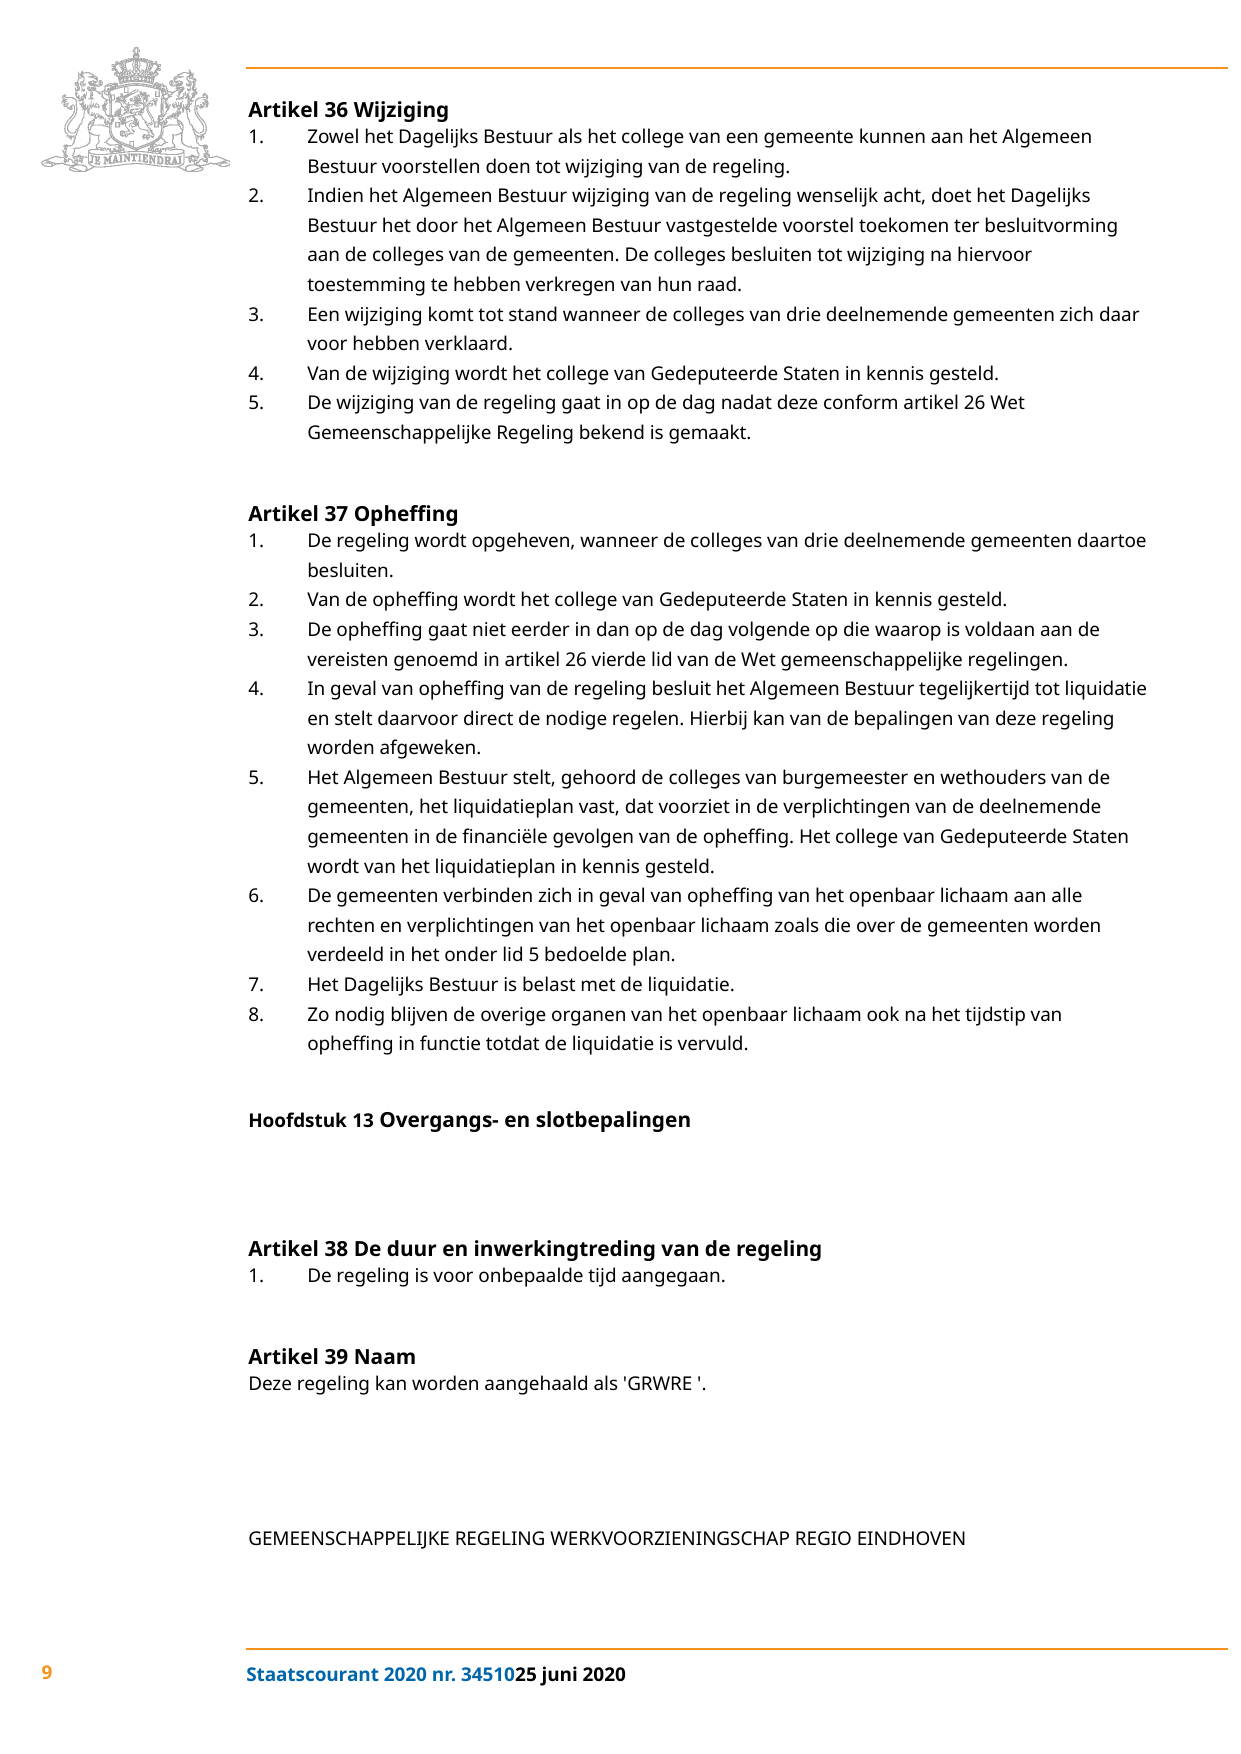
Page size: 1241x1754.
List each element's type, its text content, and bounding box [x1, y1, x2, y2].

list Zo nodig blijven de overige organen van het openbaar lichaam ook na het tijdstip van opheffing in functie totdat de liquidatie is vervuld. [248, 1001, 1152, 1056]
list De gemeenten verbinden zich in geval van opheffing van het openbaar lichaam aan alle rechten en verplichtingen van het openbaar lichaam zoals die over de gemeenten worden verdeeld in het onder lid 5 bedoelde plan. [248, 882, 1152, 967]
list Zowel het Dagelijks Bestuur als het college van een gemeente kunnen aan het Algemeen Bestuur voorstellen doen tot wijziging van de regeling. [248, 123, 1152, 178]
text Artikel 38 De duur en inwerkingtreding van de regeling [248, 1234, 1152, 1262]
text Artikel 39 Naam [248, 1342, 1152, 1371]
list De opheffing gaat niet eerder in dan op de dag volgende op die waarop is voldaan aan de vereisten genoemd in artikel 26 vierde lid van de Wet gemeenschappelijke regelingen. [248, 616, 1152, 672]
list Indien het Algemeen Bestuur wijziging van de regeling wenselijk acht, doet het Dagelijks Bestuur het door het Algemeen Bestuur vastgestelde voorstel toekomen ter besluitvorming aan de colleges van de gemeenten. De colleges besluiten tot wijziging na hiervoor toestemming te hebben verkregen van hun raad. [248, 182, 1152, 297]
text Deze regeling kan worden aangehaald als 'GRWRE '. [248, 1371, 1152, 1396]
text GEMEENSCHAPPELIJKE REGELING WERKVOORZIENINGSCHAP REGIO EINDHOVEN [248, 1525, 1152, 1550]
list Van de opheffing wordt het college van Gedeputeerde Staten in kennis gesteld. [248, 587, 1152, 612]
list De regeling is voor onbepaalde tijd aangegaan. [248, 1262, 1152, 1288]
list In geval van opheffing van de regeling besluit het Algemeen Bestuur tegelijkertijd tot liquidatie en stelt daarvoor direct de nodige regelen. Hierbij kan van de bepalingen van deze regeling worden afgeweken. [248, 675, 1152, 760]
list Van de wijziging wordt het college van Gedeputeerde Staten in kennis gesteld. [248, 360, 1152, 386]
list Een wijziging komt tot stand wanneer de colleges van drie deelnemende gemeenten zich daar voor hebben verklaard. [248, 301, 1152, 356]
picture [41, 47, 231, 172]
text Hoofdstuk 13 Overgangs- en slotbepalingen [248, 1106, 1152, 1134]
list De wijziging van de regeling gaat in op de dag nadat deze conform artikel 26 Wet Gemeenschappelijke Regeling bekend is gemaakt. [248, 389, 1152, 445]
text Artikel 36 Wijziging [248, 95, 1152, 123]
list De regeling wordt opgeheven, wanneer de colleges van drie deelnemende gemeenten daartoe besluiten. [248, 527, 1152, 583]
text Artikel 37 Opheffing [248, 499, 1152, 527]
list Het Dagelijks Bestuur is belast met de liquidatie. [248, 971, 1152, 997]
list Het Algemeen Bestuur stelt, gehoord de colleges van burgemeester en wethouders van de gemeenten, het liquidatieplan vast, dat voorziet in de verplichtingen van de deelnemende gemeenten in de financiële gevolgen van de opheffing. Het college van Gedeputeerde Staten wordt van het liquidatieplan in kennis gesteld. [248, 764, 1152, 879]
